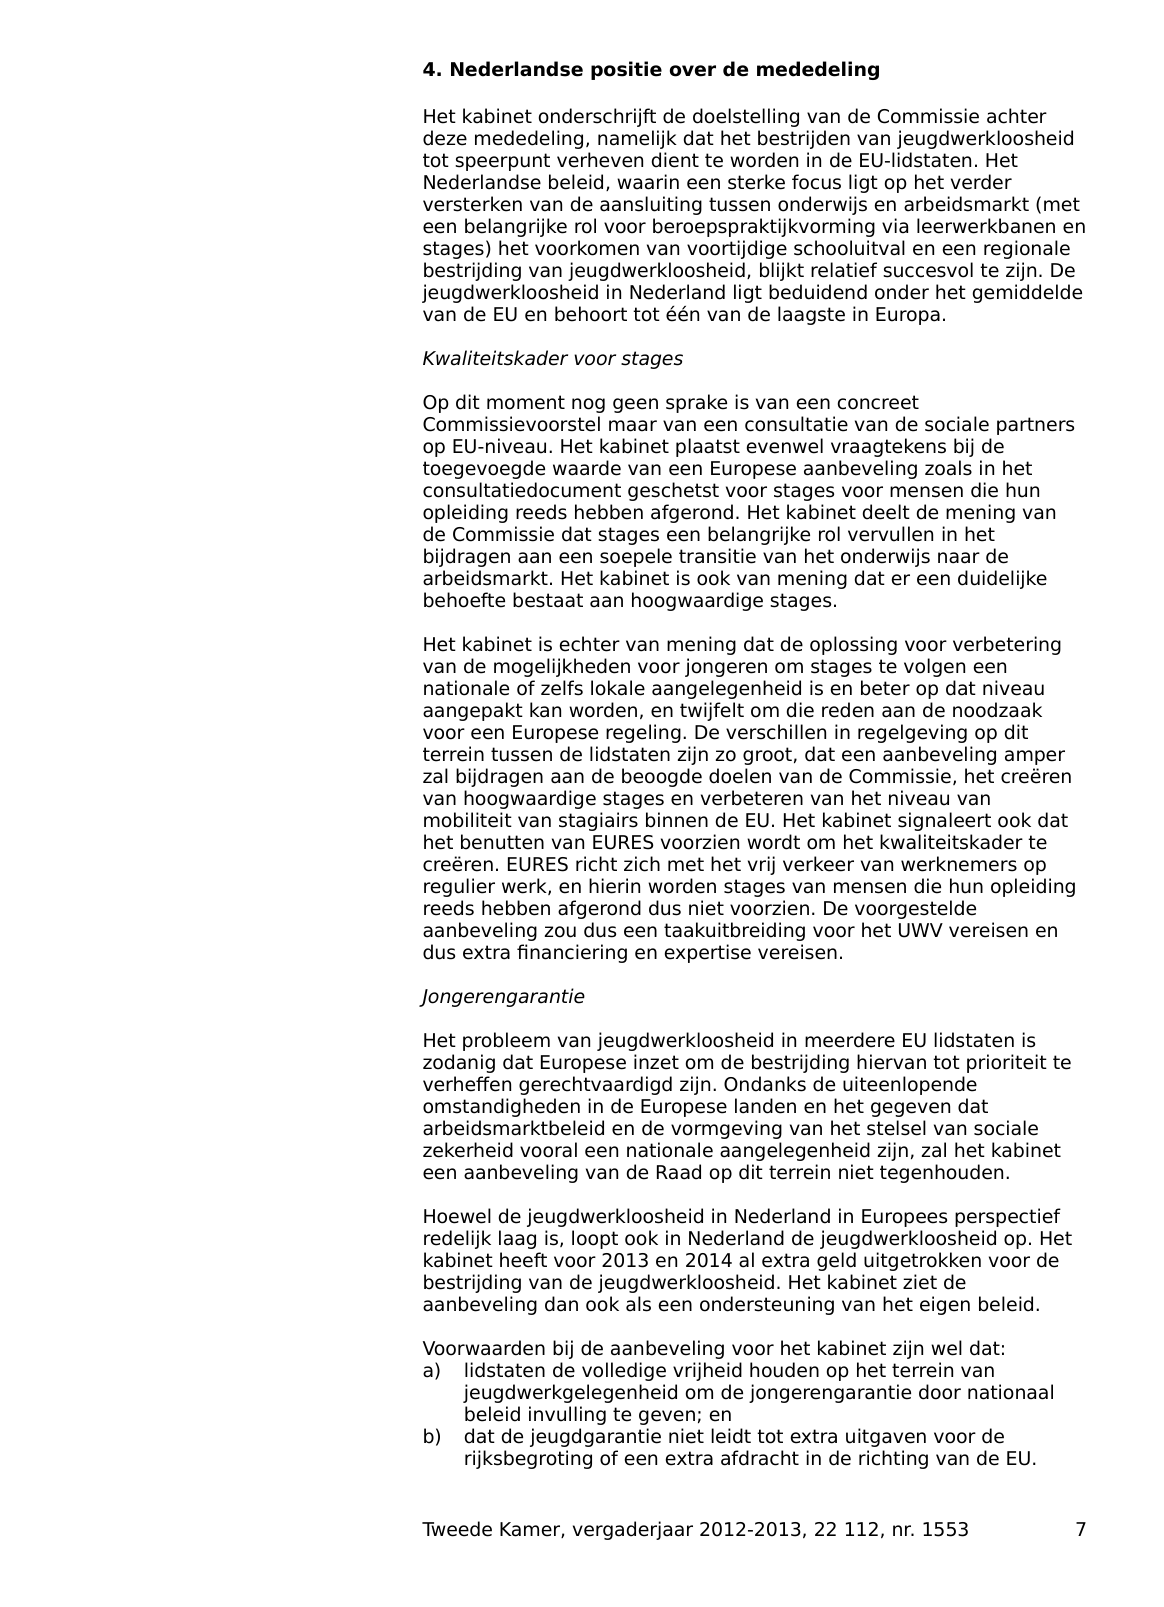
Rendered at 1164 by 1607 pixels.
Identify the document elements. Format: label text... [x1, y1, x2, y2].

text Hoewel de jeugdwerkloosheid in Nederland in Europees perspectief redelijk laag is, loopt ook in Nederland de jeugdwerkloosheid op. Het kabinet heeft voor 2013 en 2014 al extra geld uitgetrokken voor de bestrijding van de jeugdwerkloosheid. Het kabinet ziet de aanbeveling dan ook als een ondersteuning van het eigen beleid. [422, 1206, 1087, 1316]
text Op dit moment nog geen sprake is van een concreet Commissievoorstel maar van een consultatie van de sociale partners op EU-niveau. Het kabinet plaatst evenwel vraagtekens bij de toegevoegde waarde van een Europese aanbeveling zoals in het consultatiedocument geschetst voor stages voor mensen die hun opleiding reeds hebben afgerond. Het kabinet deelt de mening van de Commissie dat stages een belangrijke rol vervullen in het bijdragen aan een soepele transitie van het onderwijs naar de arbeidsmarkt. Het kabinet is ook van mening dat er een duidelijke behoefte bestaat aan hoogwaardige stages. [422, 392, 1087, 612]
subtitle Jongerengarantie [422, 986, 1087, 1008]
text Het kabinet onderschrijft de doelstelling van de Commissie achter deze mededeling, namelijk dat het bestrijden van jeugdwerkloosheid tot speerpunt verheven dient te worden in de EU-lidstaten. Het Nederlandse beleid, waarin een sterke focus ligt op het verder versterken van de aansluiting tussen onderwijs en arbeidsmarkt (met een belangrijke rol voor beroepspraktijkvorming via leerwerkbanen en stages) het voorkomen van voortijdige schooluitval en een regionale bestrijding van jeugdwerkloosheid, blijkt relatief succesvol te zijn. De jeugdwerkloosheid in Nederland ligt beduidend onder het gemiddelde van de EU en behoort tot één van de laagste in Europa. [422, 106, 1087, 326]
text a) lidstaten de volledige vrijheid houden op het terrein van jeugdwerkgelegenheid om de jongerengarantie door nationaal beleid invulling te geven; en [422, 1360, 1087, 1426]
text Het kabinet is echter van mening dat de oplossing voor verbetering van de mogelijkheden voor jongeren om stages te volgen een nationale of zelfs lokale aangelegenheid is en beter op dat niveau aangepakt kan worden, en twijfelt om die reden aan de noodzaak voor een Europese regeling. De verschillen in regelgeving op dit terrein tussen de lidstaten zijn zo groot, dat een aanbeveling amper zal bijdragen aan de beoogde doelen van de Commissie, het creëren van hoogwaardige stages en verbeteren van het niveau van mobiliteit van stagiairs binnen de EU. Het kabinet signaleert ook dat het benutten van EURES voorzien wordt om het kwaliteitskader te creëren. EURES richt zich met het vrij verkeer van werknemers op regulier werk, en hierin worden stages van mensen die hun opleiding reeds hebben afgerond dus niet voorzien. De voorgestelde aanbeveling zou dus een taakuitbreiding voor het UWV vereisen en dus extra financiering en expertise vereisen. [422, 634, 1087, 964]
subtitle 4. Nederlandse positie over de mededeling [422, 59, 1087, 81]
text b) dat de jeugdgarantie niet leidt tot extra uitgaven voor de rijksbegroting of een extra afdracht in de richting van de EU. [422, 1426, 1087, 1470]
text Voorwaarden bij de aanbeveling voor het kabinet zijn wel dat: [422, 1338, 1087, 1360]
subtitle Kwaliteitskader voor stages [422, 348, 1087, 370]
text Het probleem van jeugdwerkloosheid in meerdere EU lidstaten is zodanig dat Europese inzet om de bestrijding hiervan tot prioriteit te verheffen gerechtvaardigd zijn. Ondanks de uiteenlopende omstandigheden in de Europese landen en het gegeven dat arbeidsmarktbeleid en de vormgeving van het stelsel van sociale zekerheid vooral een nationale aangelegenheid zijn, zal het kabinet een aanbeveling van de Raad op dit terrein niet tegenhouden. [422, 1030, 1087, 1184]
